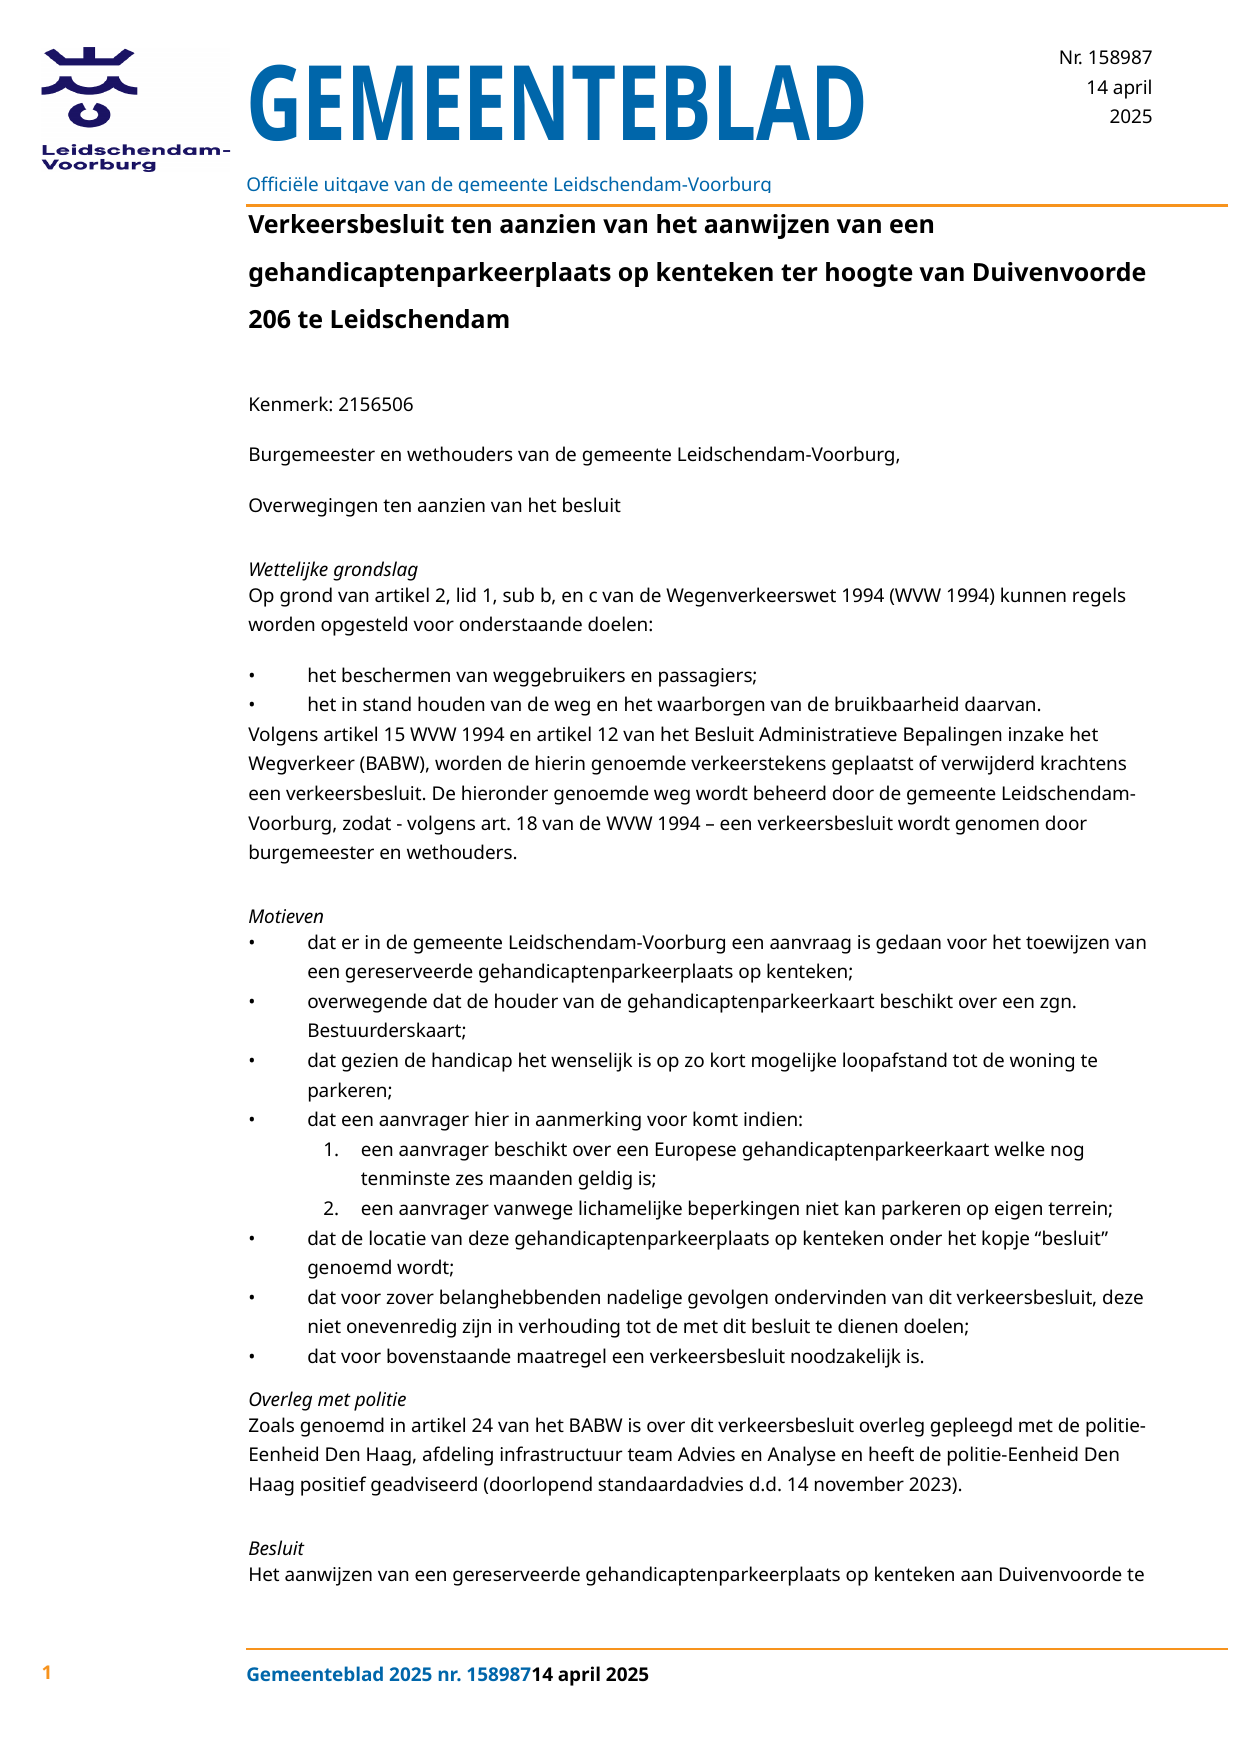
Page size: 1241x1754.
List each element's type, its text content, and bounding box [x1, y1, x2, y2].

text Volgens artikel 15 WVW 1994 en artikel 12 van het Besluit Administratieve Bepalingen inzake het Wegverkeer (BABW), worden de hierin genoemde verkeerstekens geplaatst of verwijderd krachtens een verkeersbesluit. De hieronder genoemde weg wordt beheerd door de gemeente Leidschendam-Voorburg, zodat - volgens art. 18 van de WVW 1994 – een verkeersbesluit wordt genomen door burgemeester en wethouders. [248, 721, 1152, 865]
list dat er in de gemeente Leidschendam-Voorburg een aanvraag is gedaan voor het toewijzen van een gereserveerde gehandicaptenparkeerplaats op kenteken; [248, 929, 1152, 984]
text Zoals genoemd in artikel 24 van het BABW is over dit verkeersbesluit overleg gepleegd met de politie-Eenheid Den Haag, afdeling infrastructuur team Advies en Analyse en heeft de politie-Eenheid Den Haag positief geadviseerd (doorlopend standaardadvies d.d. 14 november 2023). [248, 1412, 1152, 1497]
text Kenmerk: 2156506 [248, 391, 1152, 417]
list overwegende dat de houder van de gehandicaptenparkeerkaart beschikt over een zgn. Bestuurderskaart; [248, 988, 1152, 1043]
text Overwegingen ten aanzien van het besluit [248, 492, 1152, 518]
list het beschermen van weggebruikers en passagiers; [248, 662, 1152, 687]
text Motieven [248, 903, 1152, 929]
list het in stand houden van de weg en het waarborgen van de bruikbaarheid daarvan. [248, 691, 1152, 717]
text Besluit [248, 1535, 1152, 1561]
text Overleg met politie [248, 1386, 1152, 1412]
list dat gezien de handicap het wenselijk is op zo kort mogelijke loopafstand tot de woning te parkeren; [248, 1047, 1152, 1103]
list dat voor zover belanghebbenden nadelige gevolgen ondervinden van dit verkeersbesluit, deze niet onevenredig zijn in verhouding tot de met dit besluit te dienen doelen; [248, 1284, 1152, 1339]
text Het aanwijzen van een gereserveerde gehandicaptenparkeerplaats op kenteken aan Duivenvoorde te [248, 1561, 1152, 1587]
list een aanvrager vanwege lichamelijke beperkingen niet kan parkeren op eigen terrein; [323, 1195, 1152, 1221]
text Burgemeester en wethouders van de gemeente Leidschendam-Voorburg, [248, 442, 1152, 467]
list dat de locatie van deze gehandicaptenparkeerplaats op kenteken onder het kopje “besluit” genoemd wordt; [248, 1225, 1152, 1280]
list een aanvrager beschikt over een Europese gehandicaptenparkeerkaart welke nog tenminste zes maanden geldig is; [323, 1136, 1152, 1191]
text Verkeersbesluit ten aanzien van het aanwijzen van een gehandicaptenparkeerplaats op kenteken ter hoogte van Duivenvoorde 206 te Leidschendam [248, 207, 1152, 336]
list dat een aanvrager hier in aanmerking voor komt indien: [248, 1106, 1152, 1132]
text Op grond van artikel 2, lid 1, sub b, en c van de Wegenverkeerswet 1994 (WVW 1994) kunnen regels worden opgesteld voor onderstaande doelen: [248, 582, 1152, 637]
list dat voor bovenstaande maatregel een verkeersbesluit noodzakelijk is. [248, 1343, 1152, 1369]
text Wettelijke grondslag [248, 556, 1152, 582]
picture [41, 47, 231, 172]
